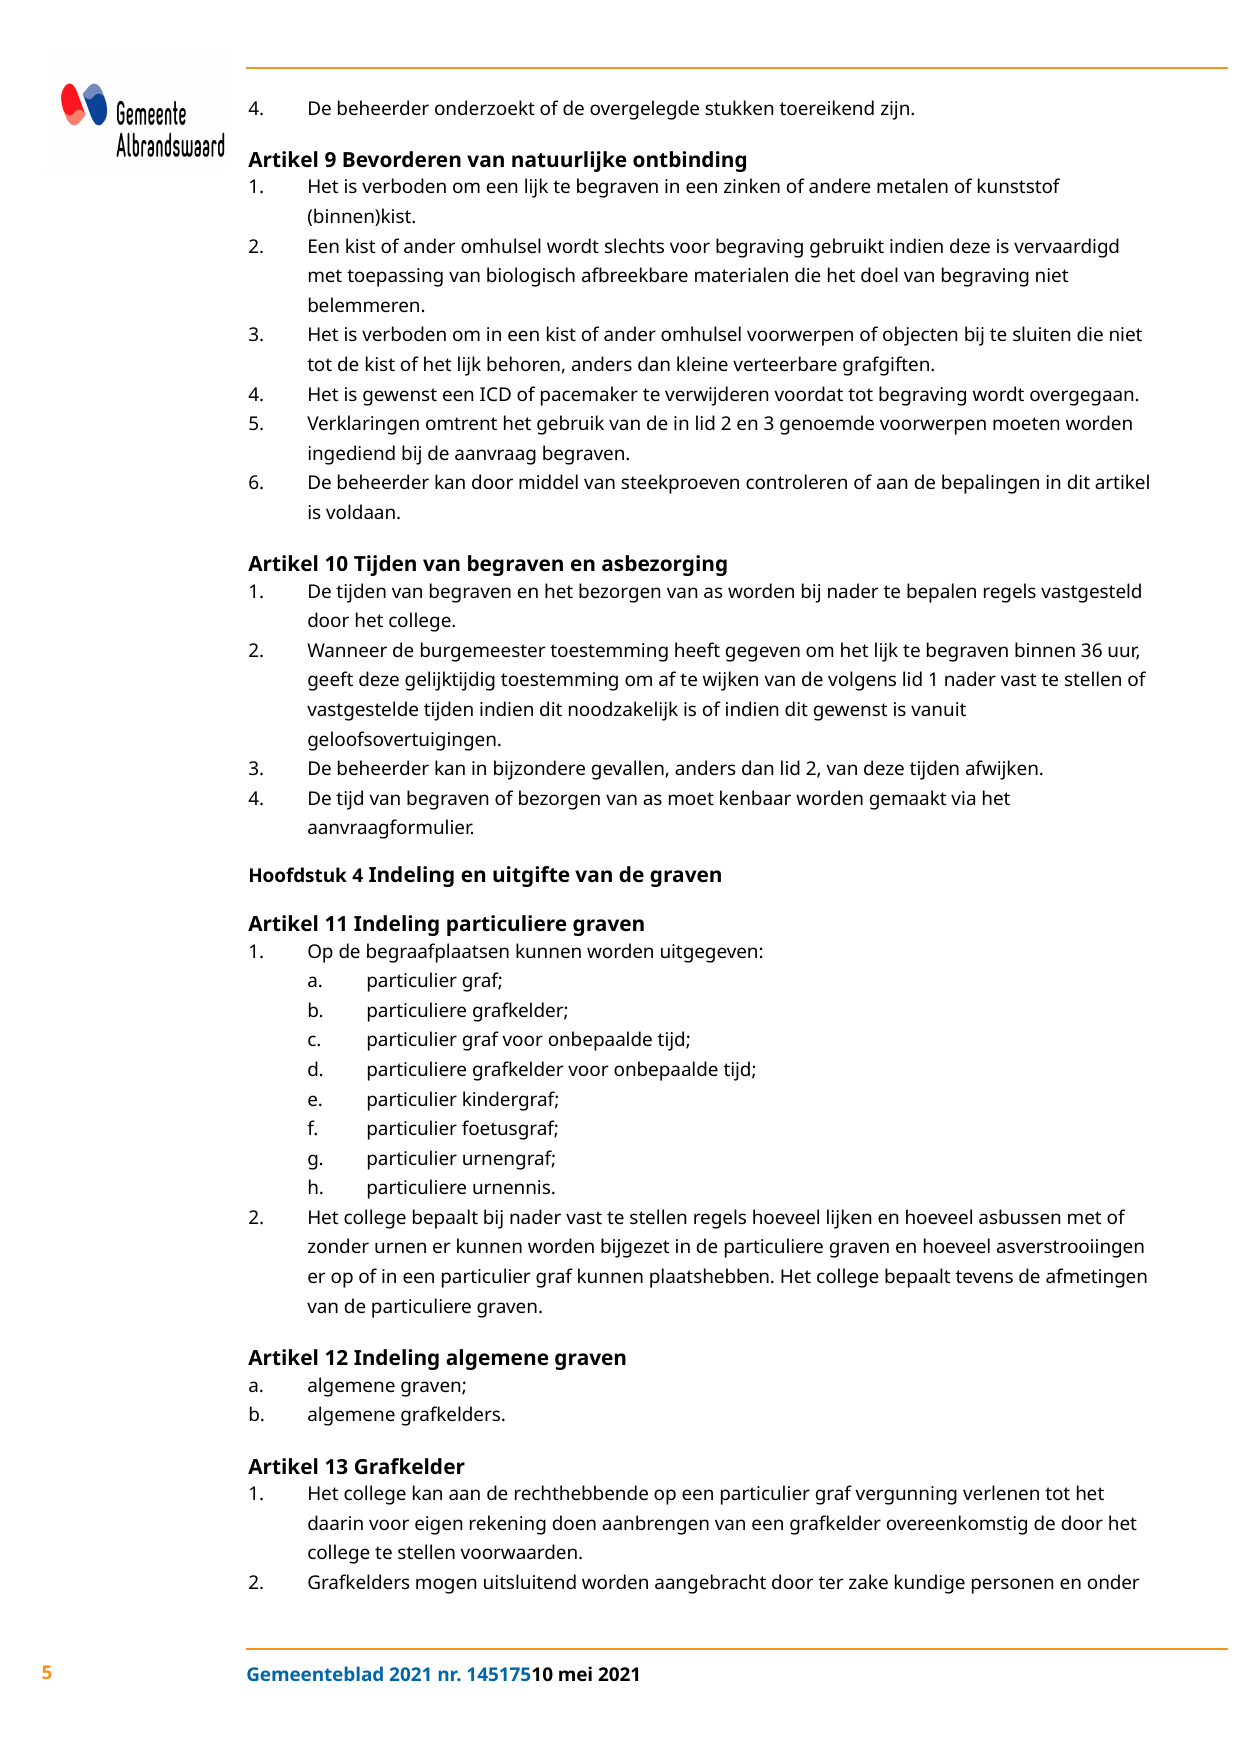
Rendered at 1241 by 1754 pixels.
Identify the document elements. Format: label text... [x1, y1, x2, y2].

list De tijd van begraven of bezorgen van as moet kenbaar worden gemaakt via het aanvraagformulier. [248, 785, 1152, 840]
list particuliere grafkelder voor onbepaalde tijd; [307, 1056, 1152, 1082]
list Verklaringen omtrent het gebruik van de in lid 2 en 3 genoemde voorwerpen moeten worden ingediend bij de aanvraag begraven. [248, 410, 1152, 466]
list De beheerder kan door middel van steekproeven controleren of aan de bepalingen in dit artikel is voldaan. [248, 469, 1152, 525]
list particulier urnengraf; [307, 1145, 1152, 1171]
list Het college kan aan de rechthebbende op een particulier graf vergunning verlenen tot het daarin voor eigen rekening doen aanbrengen van een grafkelder overeenkomstig de door het college te stellen voorwaarden. [248, 1480, 1152, 1565]
list Grafkelders mogen uitsluitend worden aangebracht door ter zake kundige personen en onder [248, 1569, 1152, 1595]
list Het is gewenst een ICD of pacemaker te verwijderen voordat tot begraving wordt overgegaan. [248, 381, 1152, 406]
text Artikel 13 Grafkelder [248, 1452, 1152, 1480]
list De tijden van begraven en het bezorgen van as worden bij nader te bepalen regels vastgesteld door het college. [248, 578, 1152, 633]
list particulier graf; [307, 967, 1152, 993]
text Artikel 11 Indeling particuliere graven [248, 909, 1152, 938]
picture [41, 47, 231, 172]
text Artikel 9 Bevorderen van natuurlijke ontbinding [248, 145, 1152, 174]
list Op de begraafplaatsen kunnen worden uitgegeven: [248, 938, 1152, 964]
list particulier graf voor onbepaalde tijd; [307, 1027, 1152, 1052]
list De beheerder onderzoekt of de overgelegde stukken toereikend zijn. [248, 95, 1152, 121]
list particuliere grafkelder; [307, 997, 1152, 1023]
list Het is verboden om een lijk te begraven in een zinken of andere metalen of kunststof (binnen)kist. [248, 174, 1152, 229]
text Artikel 10 Tijden van begraven en asbezorging [248, 549, 1152, 578]
text Hoofdstuk 4 Indeling en uitgifte van de graven [248, 860, 1152, 889]
list Wanneer de burgemeester toestemming heeft gegeven om het lijk te begraven binnen 36 uur, geeft deze gelijktijdig toestemming om af te wijken van de volgens lid 1 nader vast te stellen of vastgestelde tijden indien dit noodzakelijk is of indien dit gewenst is vanuit geloofsovertuigingen. [248, 637, 1152, 752]
list Het college bepaalt bij nader vast te stellen regels hoeveel lijken en hoeveel asbussen met of zonder urnen er kunnen worden bijgezet in de particuliere graven en hoeveel asverstrooiingen er op of in een particulier graf kunnen plaatshebben. Het college bepaalt tevens de afmetingen van de particuliere graven. [248, 1204, 1152, 1319]
text Artikel 12 Indeling algemene graven [248, 1343, 1152, 1372]
list particulier kindergraf; [307, 1086, 1152, 1112]
list algemene graven; [248, 1372, 1152, 1397]
list Een kist of ander omhulsel wordt slechts voor begraving gebruikt indien deze is vervaardigd met toepassing van biologisch afbreekbare materialen die het doel van begraving niet belemmeren. [248, 233, 1152, 318]
list De beheerder kan in bijzondere gevallen, anders dan lid 2, van deze tijden afwijken. [248, 755, 1152, 781]
list Het is verboden om in een kist of ander omhulsel voorwerpen of objecten bij te sluiten die niet tot de kist of het lijk behoren, anders dan kleine verteerbare grafgiften. [248, 322, 1152, 377]
list particulier foetusgraf; [307, 1115, 1152, 1141]
list algemene grafkelders. [248, 1401, 1152, 1427]
list particuliere urnennis. [307, 1174, 1152, 1200]
